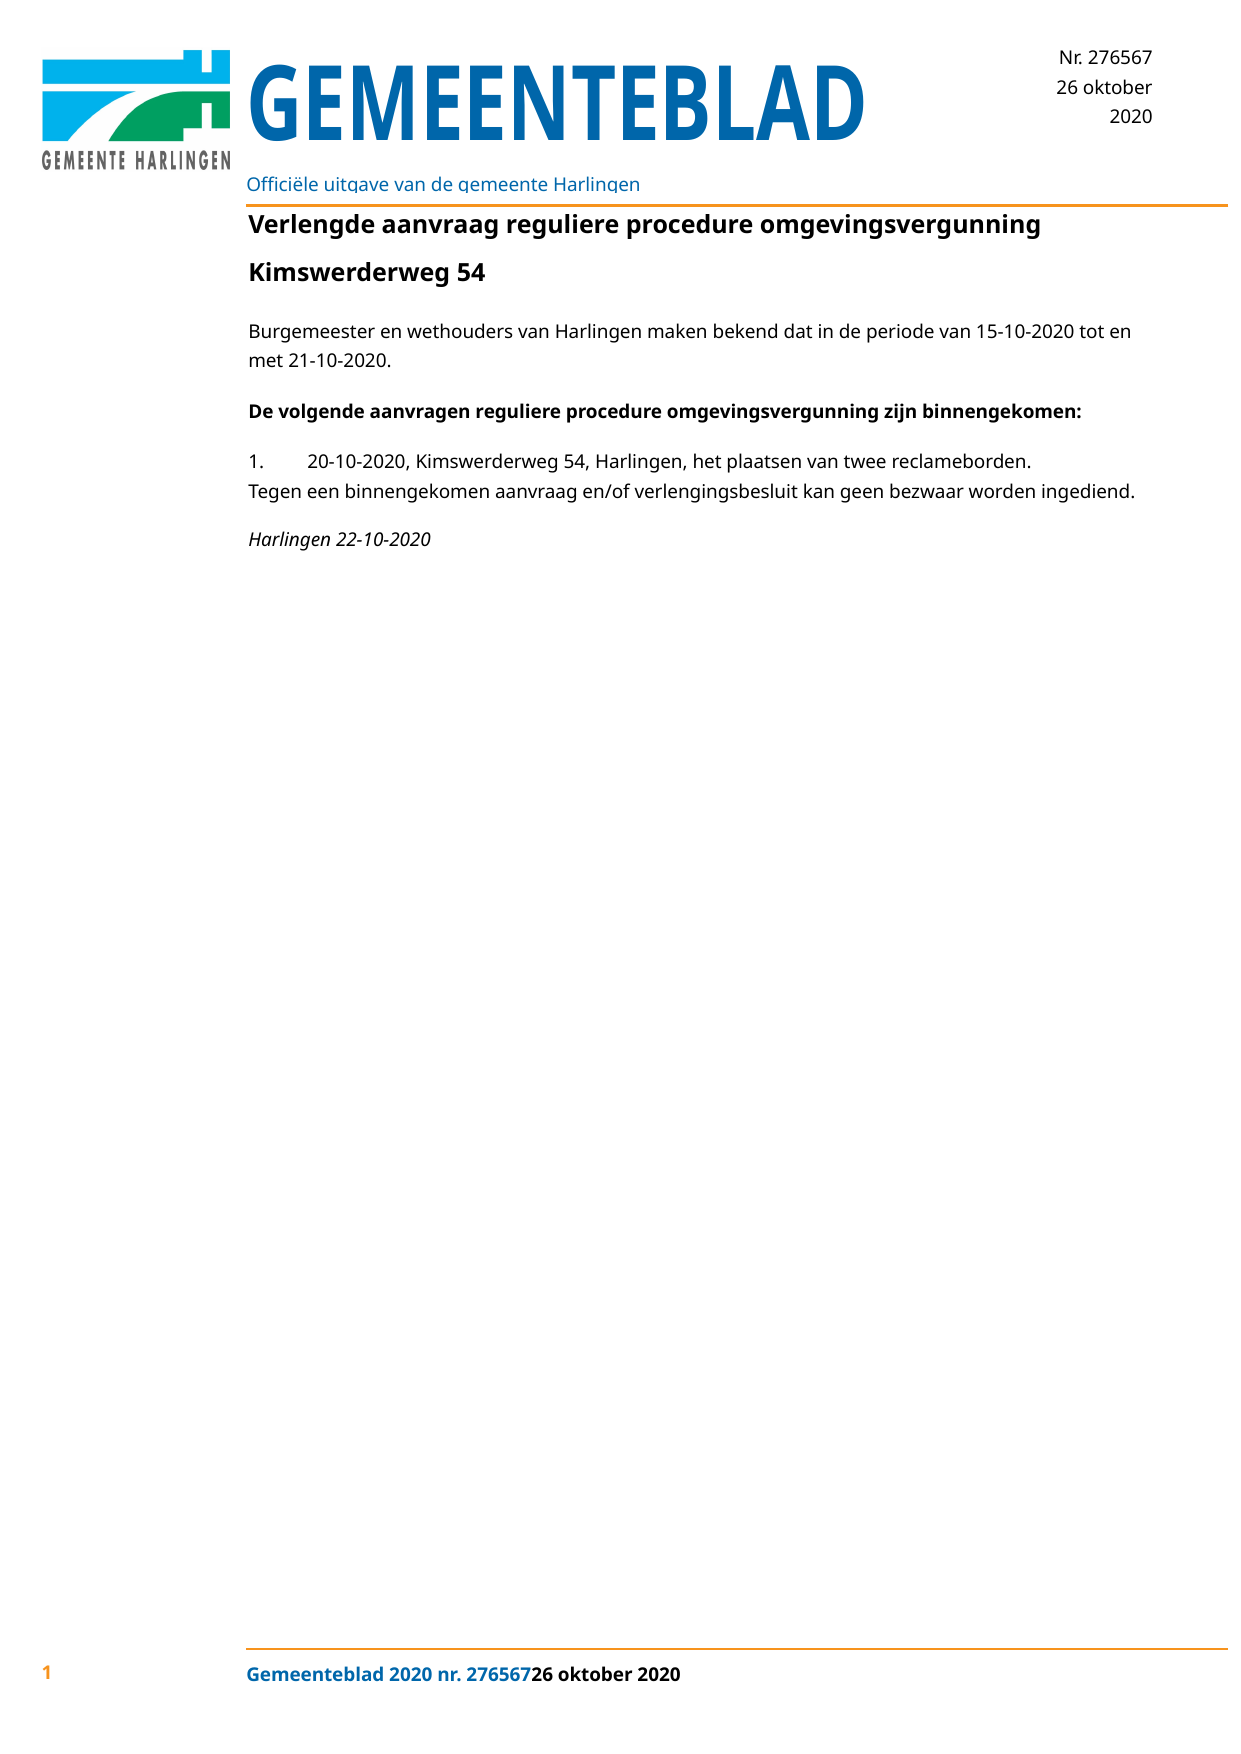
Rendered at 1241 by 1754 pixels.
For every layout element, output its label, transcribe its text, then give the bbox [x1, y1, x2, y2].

text De volgende aanvragen reguliere procedure omgevingsvergunning zijn binnengekomen: [248, 398, 1152, 424]
text Burgemeester en wethouders van Harlingen maken bekend dat in de periode van 15-10-2020 tot en met 21-10-2020. [248, 318, 1152, 373]
text Tegen een binnengekomen aanvraag en/of verlengingsbesluit kan geen bezwaar worden ingediend. [248, 478, 1152, 504]
picture [41, 47, 231, 172]
text Harlingen 22-10-2020 [248, 526, 1152, 551]
text Verlengde aanvraag reguliere procedure omgevingsvergunning Kimswerderweg 54 [248, 207, 1152, 288]
list 20-10-2020, Kimswerderweg 54, Harlingen, het plaatsen van twee reclameborden. [248, 448, 1152, 474]
